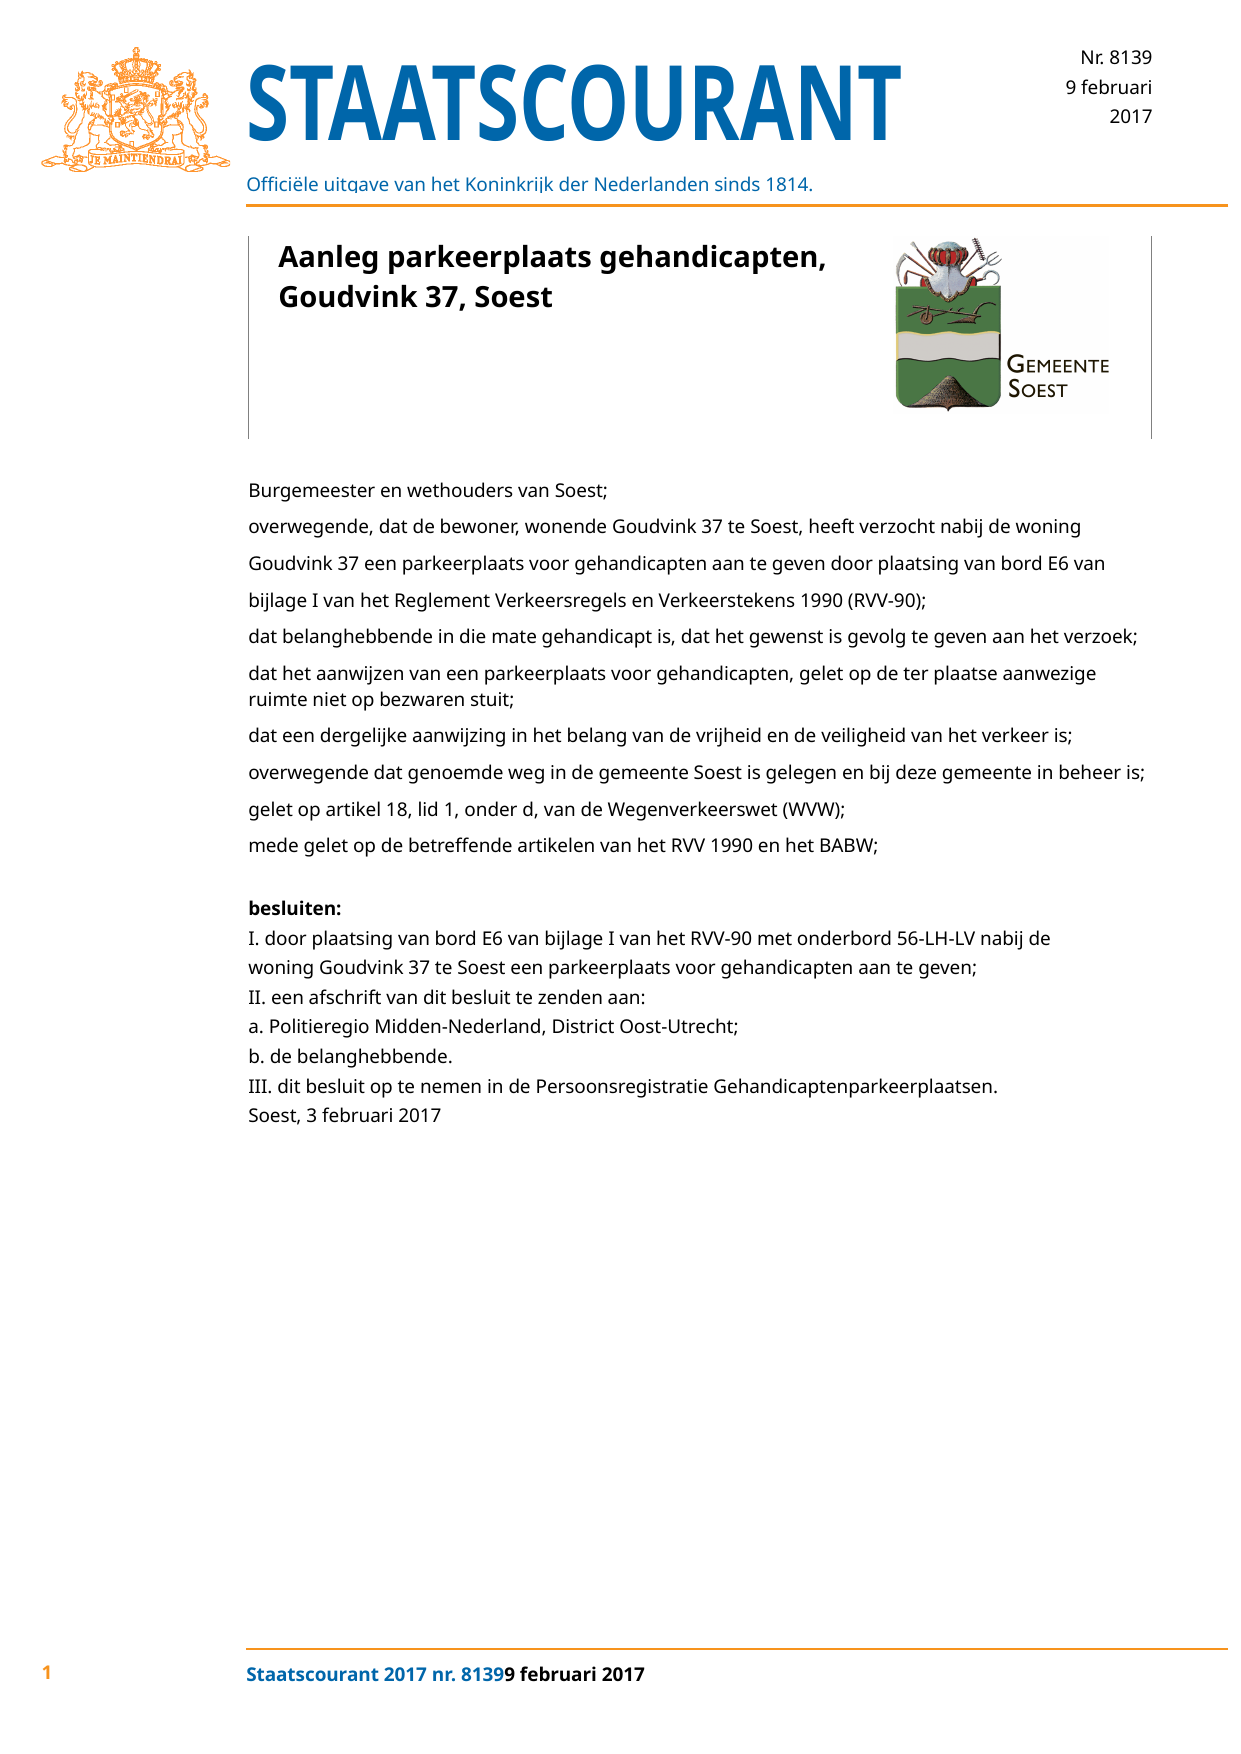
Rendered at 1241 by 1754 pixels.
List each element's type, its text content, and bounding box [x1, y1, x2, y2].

text Goudvink 37 een parkeerplaats voor gehandicapten aan te geven door plaatsing van bord E6 van [248, 550, 1152, 576]
text b. de belanghebbende. [248, 1043, 1152, 1069]
text III. dit besluit op te nemen in de Persoonsregistratie Gehandicaptenparkeerplaatsen. [248, 1073, 1152, 1099]
text overwegende dat genoemde weg in de gemeente Soest is gelegen en bij deze gemeente in beheer is; [248, 759, 1152, 785]
table_header Aanleg parkeerplaats gehandicapten, Goudvink 37, Soest [249, 236, 850, 439]
text I. door plaatsing van bord E6 van bijlage I van het RVV-90 met onderbord 56-LH-LV nabij de [248, 925, 1152, 951]
picture [41, 47, 231, 172]
table_header [850, 414, 1151, 439]
table_header [1109, 236, 1151, 413]
picture [892, 236, 1109, 414]
text II. een afschrift van dit besluit te zenden aan: [248, 984, 1152, 1010]
text gelet op artikel 18, lid 1, onder d, van de Wegenverkeerswet (WVW); [248, 796, 1152, 822]
text a. Politieregio Midden-Nederland, District Oost-Utrecht; [248, 1014, 1152, 1039]
text besluiten: [248, 895, 1152, 921]
text overwegende, dat de bewoner, wonende Goudvink 37 te Soest, heeft verzocht nabij de woning [248, 514, 1152, 539]
text dat belanghebbende in die mate gehandicapt is, dat het gewenst is gevolg te geven aan het verzoek; [248, 624, 1152, 649]
table_header [850, 236, 892, 413]
text bijlage I van het Reglement Verkeersregels en Verkeerstekens 1990 (RVV-90); [248, 587, 1152, 613]
text Burgemeester en wethouders van Soest; [248, 477, 1152, 503]
text mede gelet op de betreffende artikelen van het RVV 1990 en het BABW; [248, 833, 1152, 858]
text Soest, 3 februari 2017 [248, 1102, 1152, 1128]
text woning Goudvink 37 te Soest een parkeerplaats voor gehandicapten aan te geven; [248, 954, 1152, 980]
text dat een dergelijke aanwijzing in het belang van de vrijheid en de veiligheid van het verkeer is; [248, 723, 1152, 748]
text dat het aanwijzen van een parkeerplaats voor gehandicapten, gelet op de ter plaatse aanwezige ruimte niet op bezwaren stuit; [248, 660, 1152, 712]
